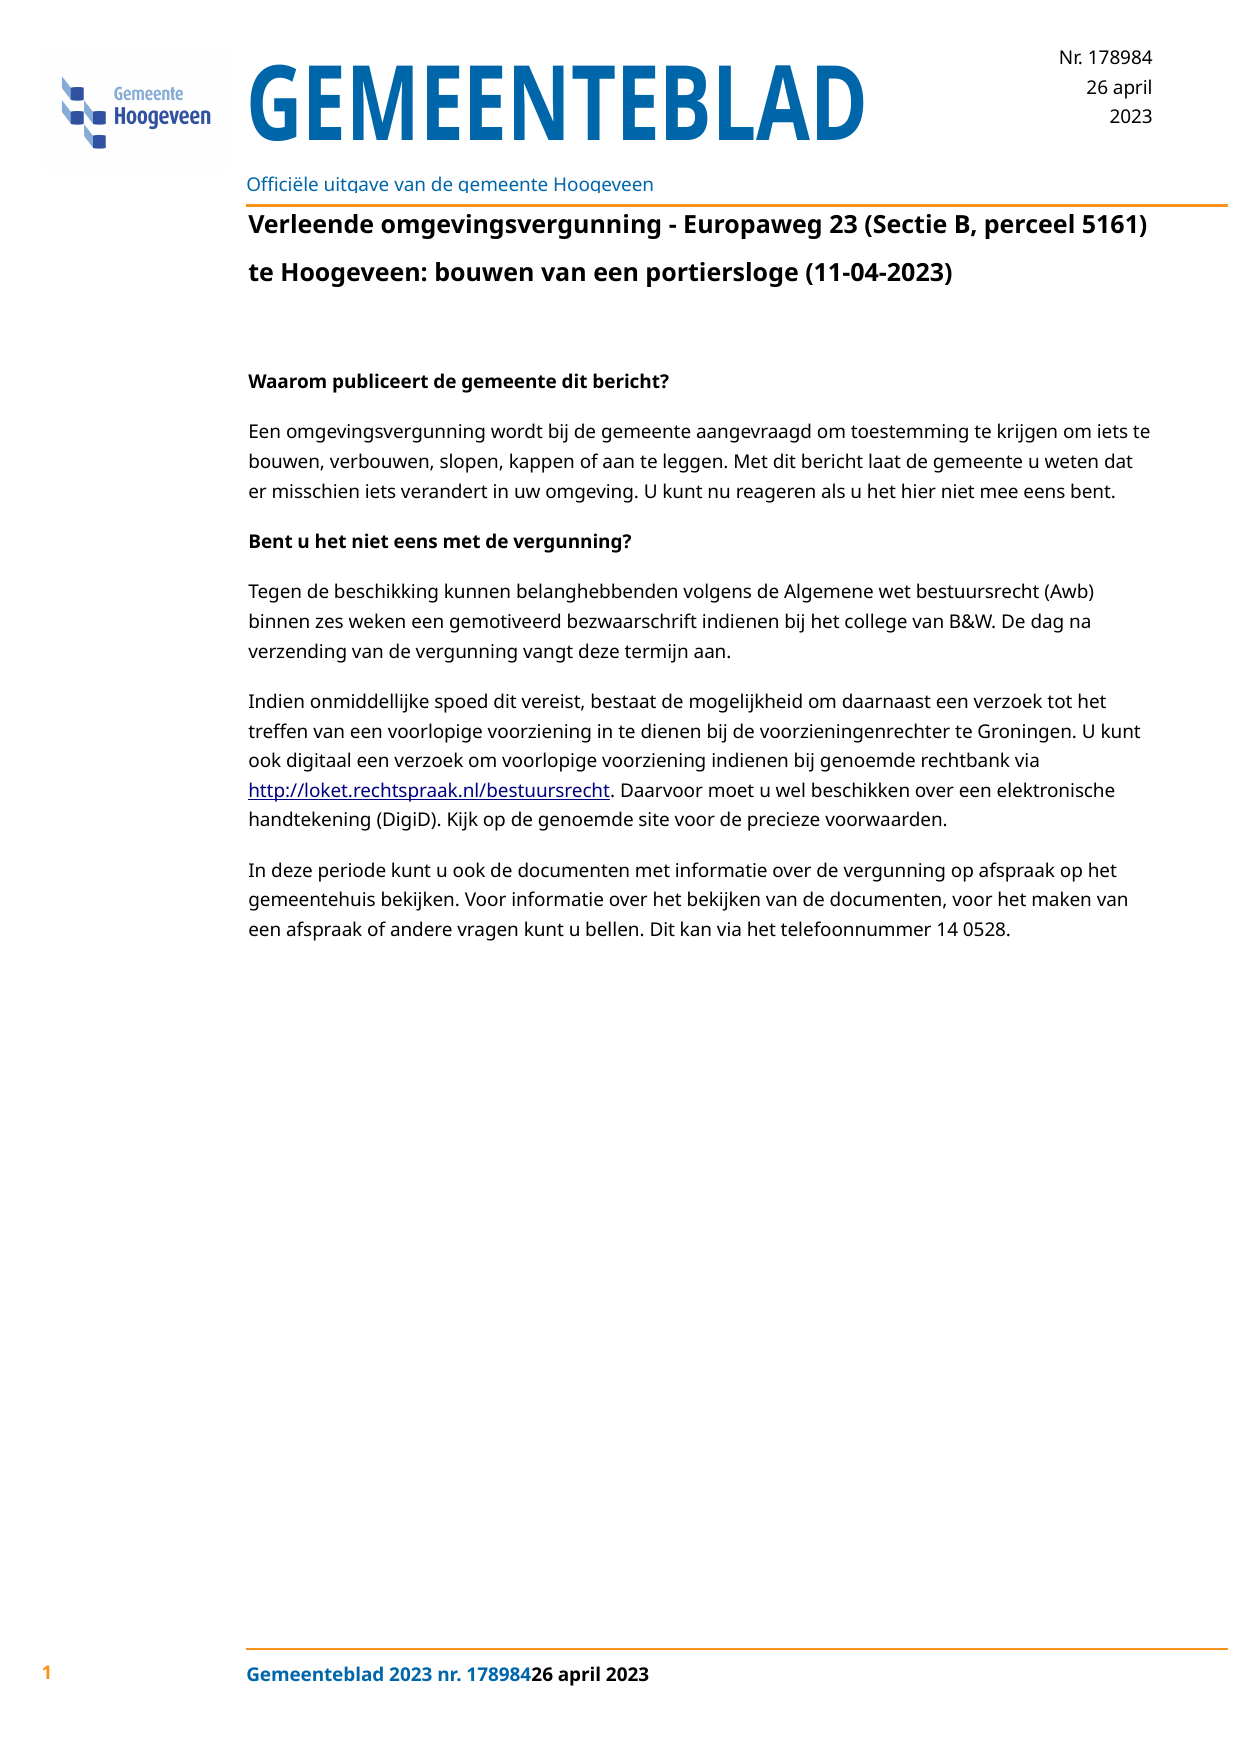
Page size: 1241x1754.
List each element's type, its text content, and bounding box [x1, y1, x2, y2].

text In deze periode kunt u ook de documenten met informatie over de vergunning op afspraak op het gemeentehuis bekijken. Voor informatie over het bekijken van de documenten, voor het maken van een afspraak of andere vragen kunt u bellen. Dit kan via het telefoonnummer 14 0528. [248, 857, 1152, 942]
picture [41, 47, 231, 172]
text Een omgevingsvergunning wordt bij de gemeente aangevraagd om toestemming te krijgen om iets te bouwen, verbouwen, slopen, kappen of aan te leggen. Met dit bericht laat de gemeente u weten dat er misschien iets verandert in uw omgeving. U kunt nu reageren als u het hier niet mee eens bent. [248, 419, 1152, 504]
text Verleende omgevingsvergunning - Europaweg 23 (Sectie B, perceel 5161) te Hoogeveen: bouwen van een portiersloge (11-04-2023) [248, 207, 1152, 288]
text Waarom publiceert de gemeente dit bericht? [248, 368, 1152, 394]
text Indien onmiddellijke spoed dit vereist, bestaat de mogelijkheid om daarnaast een verzoek tot het treffen van een voorlopige voorziening in te dienen bij de voorzieningenrechter te Groningen. U kunt ook digitaal een verzoek om voorlopige voorziening indienen bij genoemde rechtbank via http://loket.rechtspraak.nl/bestuursrecht. Daarvoor moet u wel beschikken over een elektronische handtekening (DigiD). Kijk op de genoemde site voor de precieze voorwaarden. [248, 688, 1152, 832]
text Bent u het niet eens met de vergunning? [248, 528, 1152, 554]
text Tegen de beschikking kunnen belanghebbenden volgens de Algemene wet bestuursrecht (Awb) binnen zes weken een gemotiveerd bezwaarschrift indienen bij het college van B&W. De dag na verzending van de vergunning vangt deze termijn aan. [248, 579, 1152, 664]
